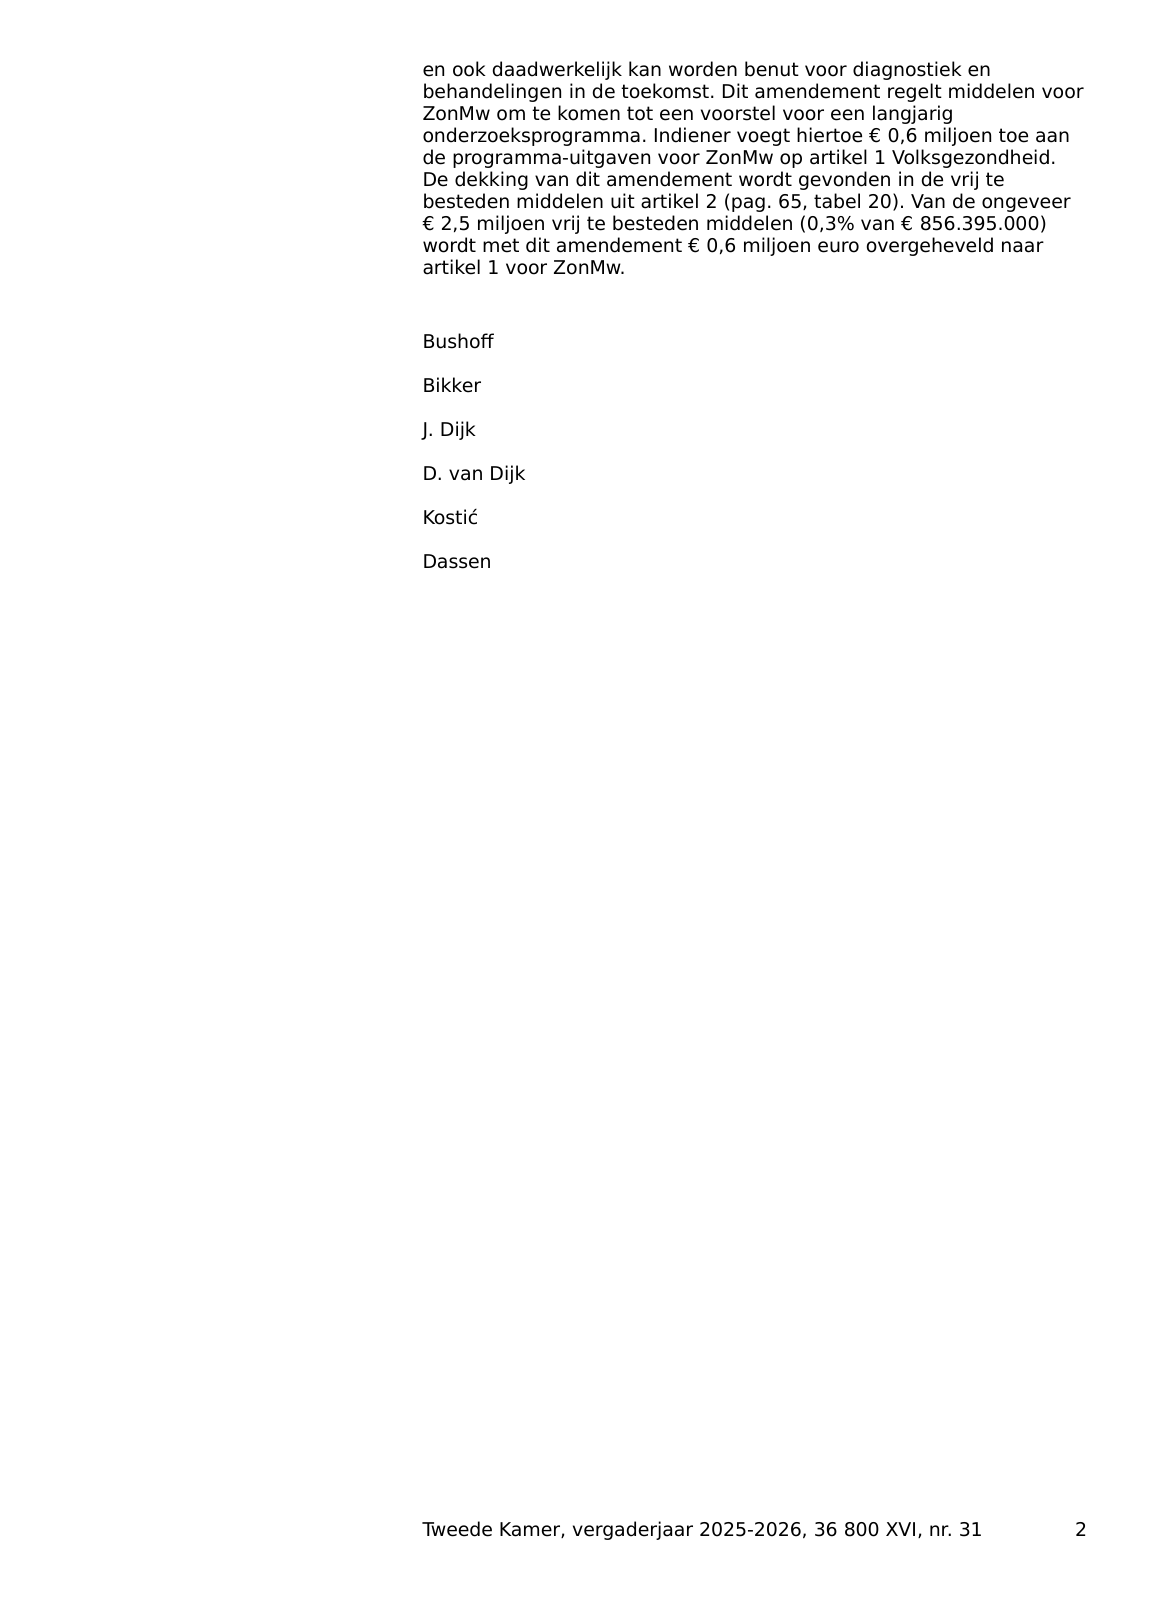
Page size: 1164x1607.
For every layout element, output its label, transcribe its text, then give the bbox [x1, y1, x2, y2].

text Bushoff Bikker J. Dijk D. van Dijk Kostić Dassen [422, 309, 1087, 573]
text en ook daadwerkelijk kan worden benut voor diagnostiek en behandelingen in de toekomst. Dit amendement regelt middelen voor ZonMw om te komen tot een voorstel voor een langjarig onderzoeksprogramma. Indiener voegt hiertoe € 0,6 miljoen toe aan de programma-uitgaven voor ZonMw op artikel 1 Volksgezondheid. De dekking van dit amendement wordt gevonden in de vrij te besteden middelen uit artikel 2 (pag. 65, tabel 20). Van de ongeveer € 2,5 miljoen vrij te besteden middelen (0,3% van € 856.395.000) wordt met dit amendement € 0,6 miljoen euro overgeheveld naar artikel 1 voor ZonMw. [422, 59, 1087, 279]
